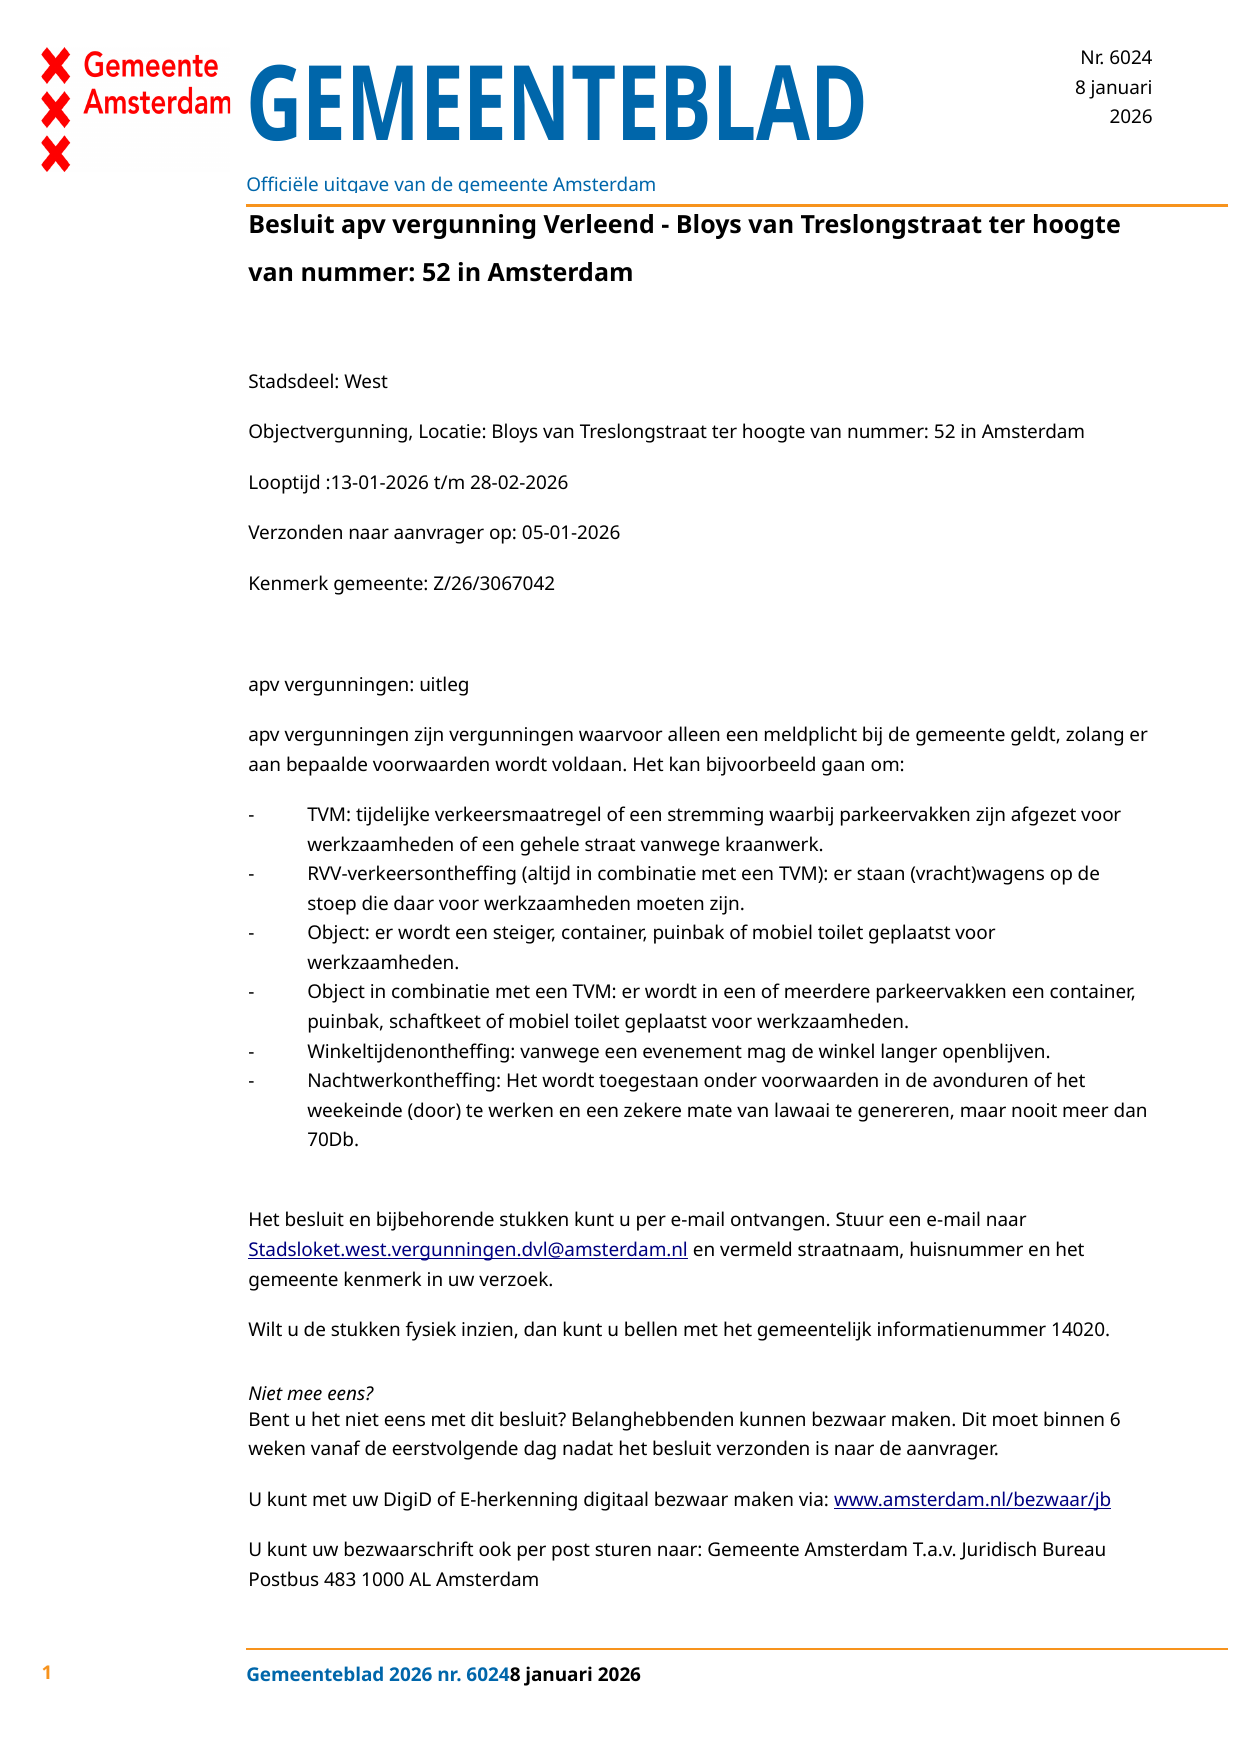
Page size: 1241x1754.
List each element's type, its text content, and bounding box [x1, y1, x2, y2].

text U kunt met uw DigiD of E-herkenning digitaal bezwaar maken via: www.amsterdam.nl/bezwaar/jb [248, 1486, 1152, 1512]
list TVM: tijdelijke verkeersmaatregel of een stremming waarbij parkeervakken zijn afgezet voor werkzaamheden of een gehele straat vanwege kraanwerk. [248, 801, 1152, 857]
text Looptijd :13-01-2026 t/m 28-02-2026 [248, 469, 1152, 495]
list Winkeltijdenontheffing: vanwege een evenement mag de winkel langer openblijven. [248, 1038, 1152, 1064]
text Bent u het niet eens met dit besluit? Belanghebbenden kunnen bezwaar maken. Dit moet binnen 6 weken vanaf de eerstvolgende dag nadat het besluit verzonden is naar de aanvrager. [248, 1406, 1152, 1461]
list Object in combinatie met een TVM: er wordt in een of meerdere parkeervakken een container, puinbak, schaftkeet of mobiel toilet geplaatst voor werkzaamheden. [248, 979, 1152, 1034]
picture [41, 47, 231, 172]
text Niet mee eens? [248, 1380, 1152, 1406]
text Het besluit en bijbehorende stukken kunt u per e-mail ontvangen. Stuur een e-mail naar Stadsloket.west.vergunningen.dvl@amsterdam.nl en vermeld straatnaam, huisnummer en het gemeente kenmerk in uw verzoek. [248, 1207, 1152, 1292]
text Stadsdeel: West [248, 368, 1152, 394]
list Object: er wordt een steiger, container, puinbak of mobiel toilet geplaatst voor werkzaamheden. [248, 919, 1152, 975]
text Verzonden naar aanvrager op: 05-01-2026 [248, 519, 1152, 545]
list Nachtwerkontheffing: Het wordt toegestaan onder voorwaarden in de avonduren of het weekeinde (door) te werken en een zekere mate van lawaai te genereren, maar nooit meer dan 70Db. [248, 1067, 1152, 1152]
text apv vergunningen: uitleg [248, 671, 1152, 697]
list RVV-verkeersontheffing (altijd in combinatie met een TVM): er staan (vracht)wagens op de stoep die daar voor werkzaamheden moeten zijn. [248, 860, 1152, 916]
text Kenmerk gemeente: Z/26/3067042 [248, 570, 1152, 596]
text Wilt u de stukken fysiek inzien, dan kunt u bellen met het gemeentelijk informatienummer 14020. [248, 1316, 1152, 1342]
text U kunt uw bezwaarschrift ook per post sturen naar: Gemeente Amsterdam T.a.v. Juridisch Bureau Postbus 483 1000 AL Amsterdam [248, 1536, 1152, 1592]
text Besluit apv vergunning Verleend - Bloys van Treslongstraat ter hoogte van nummer: 52 in Amsterdam [248, 207, 1152, 288]
text Objectvergunning, Locatie: Bloys van Treslongstraat ter hoogte van nummer: 52 in Amsterdam [248, 419, 1152, 444]
text apv vergunningen zijn vergunningen waarvoor alleen een meldplicht bij de gemeente geldt, zolang er aan bepaalde voorwaarden wordt voldaan. Het kan bijvoorbeeld gaan om: [248, 721, 1152, 777]
